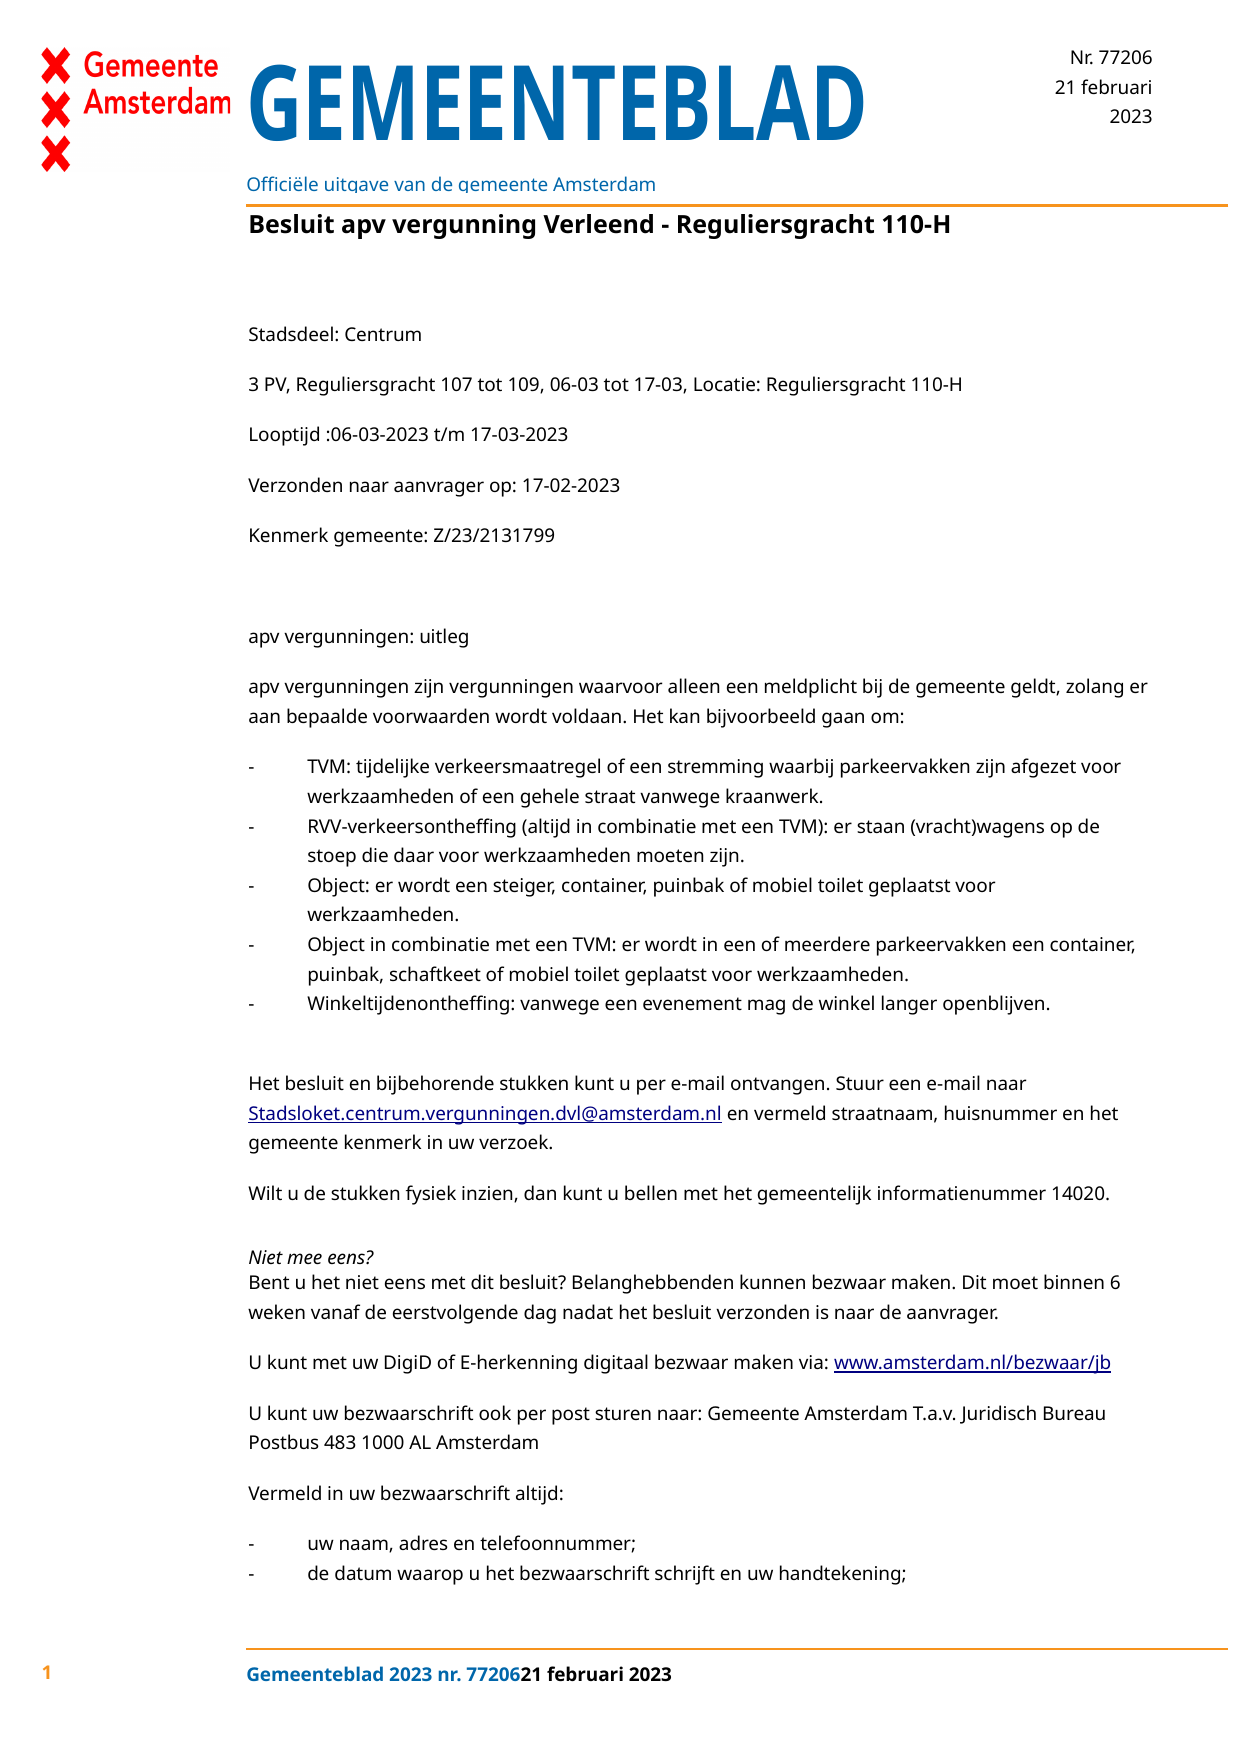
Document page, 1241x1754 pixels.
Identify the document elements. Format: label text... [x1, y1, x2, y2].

text U kunt met uw DigiD of E-herkenning digitaal bezwaar maken via: www.amsterdam.nl/bezwaar/jb [248, 1349, 1152, 1375]
text Het besluit en bijbehorende stukken kunt u per e-mail ontvangen. Stuur een e-mail naar Stadsloket.centrum.vergunningen.dvl@amsterdam.nl en vermeld straatnaam, huisnummer en het gemeente kenmerk in uw verzoek. [248, 1070, 1152, 1155]
list Object: er wordt een steiger, container, puinbak of mobiel toilet geplaatst voor werkzaamheden. [248, 872, 1152, 927]
list uw naam, adres en telefoonnummer; [248, 1530, 1152, 1556]
text Kenmerk gemeente: Z/23/2131799 [248, 522, 1152, 548]
text Verzonden naar aanvrager op: 17-02-2023 [248, 472, 1152, 498]
text Looptijd :06-03-2023 t/m 17-03-2023 [248, 422, 1152, 447]
text Besluit apv vergunning Verleend - Reguliersgracht 110-H [248, 207, 1152, 241]
picture [41, 47, 231, 172]
text Vermeld in uw bezwaarschrift altijd: [248, 1480, 1152, 1506]
list TVM: tijdelijke verkeersmaatregel of een stremming waarbij parkeervakken zijn afgezet voor werkzaamheden of een gehele straat vanwege kraanwerk. [248, 754, 1152, 809]
text 3 PV, Reguliersgracht 107 tot 109, 06-03 tot 17-03, Locatie: Reguliersgracht 110-H [248, 371, 1152, 397]
list Winkeltijdenontheffing: vanwege een evenement mag de winkel langer openblijven. [248, 990, 1152, 1016]
text Niet mee eens? [248, 1244, 1152, 1269]
text Wilt u de stukken fysiek inzien, dan kunt u bellen met het gemeentelijk informatienummer 14020. [248, 1180, 1152, 1206]
text apv vergunningen zijn vergunningen waarvoor alleen een meldplicht bij de gemeente geldt, zolang er aan bepaalde voorwaarden wordt voldaan. Het kan bijvoorbeeld gaan om: [248, 674, 1152, 729]
list Object in combinatie met een TVM: er wordt in een of meerdere parkeervakken een container, puinbak, schaftkeet of mobiel toilet geplaatst voor werkzaamheden. [248, 931, 1152, 986]
text apv vergunningen: uitleg [248, 623, 1152, 649]
text Bent u het niet eens met dit besluit? Belanghebbenden kunnen bezwaar maken. Dit moet binnen 6 weken vanaf de eerstvolgende dag nadat het besluit verzonden is naar de aanvrager. [248, 1269, 1152, 1325]
text U kunt uw bezwaarschrift ook per post sturen naar: Gemeente Amsterdam T.a.v. Juridisch Bureau Postbus 483 1000 AL Amsterdam [248, 1400, 1152, 1455]
text Stadsdeel: Centrum [248, 321, 1152, 346]
list de datum waarop u het bezwaarschrift schrijft en uw handtekening; [248, 1560, 1152, 1586]
list RVV-verkeersontheffing (altijd in combinatie met een TVM): er staan (vracht)wagens op de stoep die daar voor werkzaamheden moeten zijn. [248, 813, 1152, 868]
